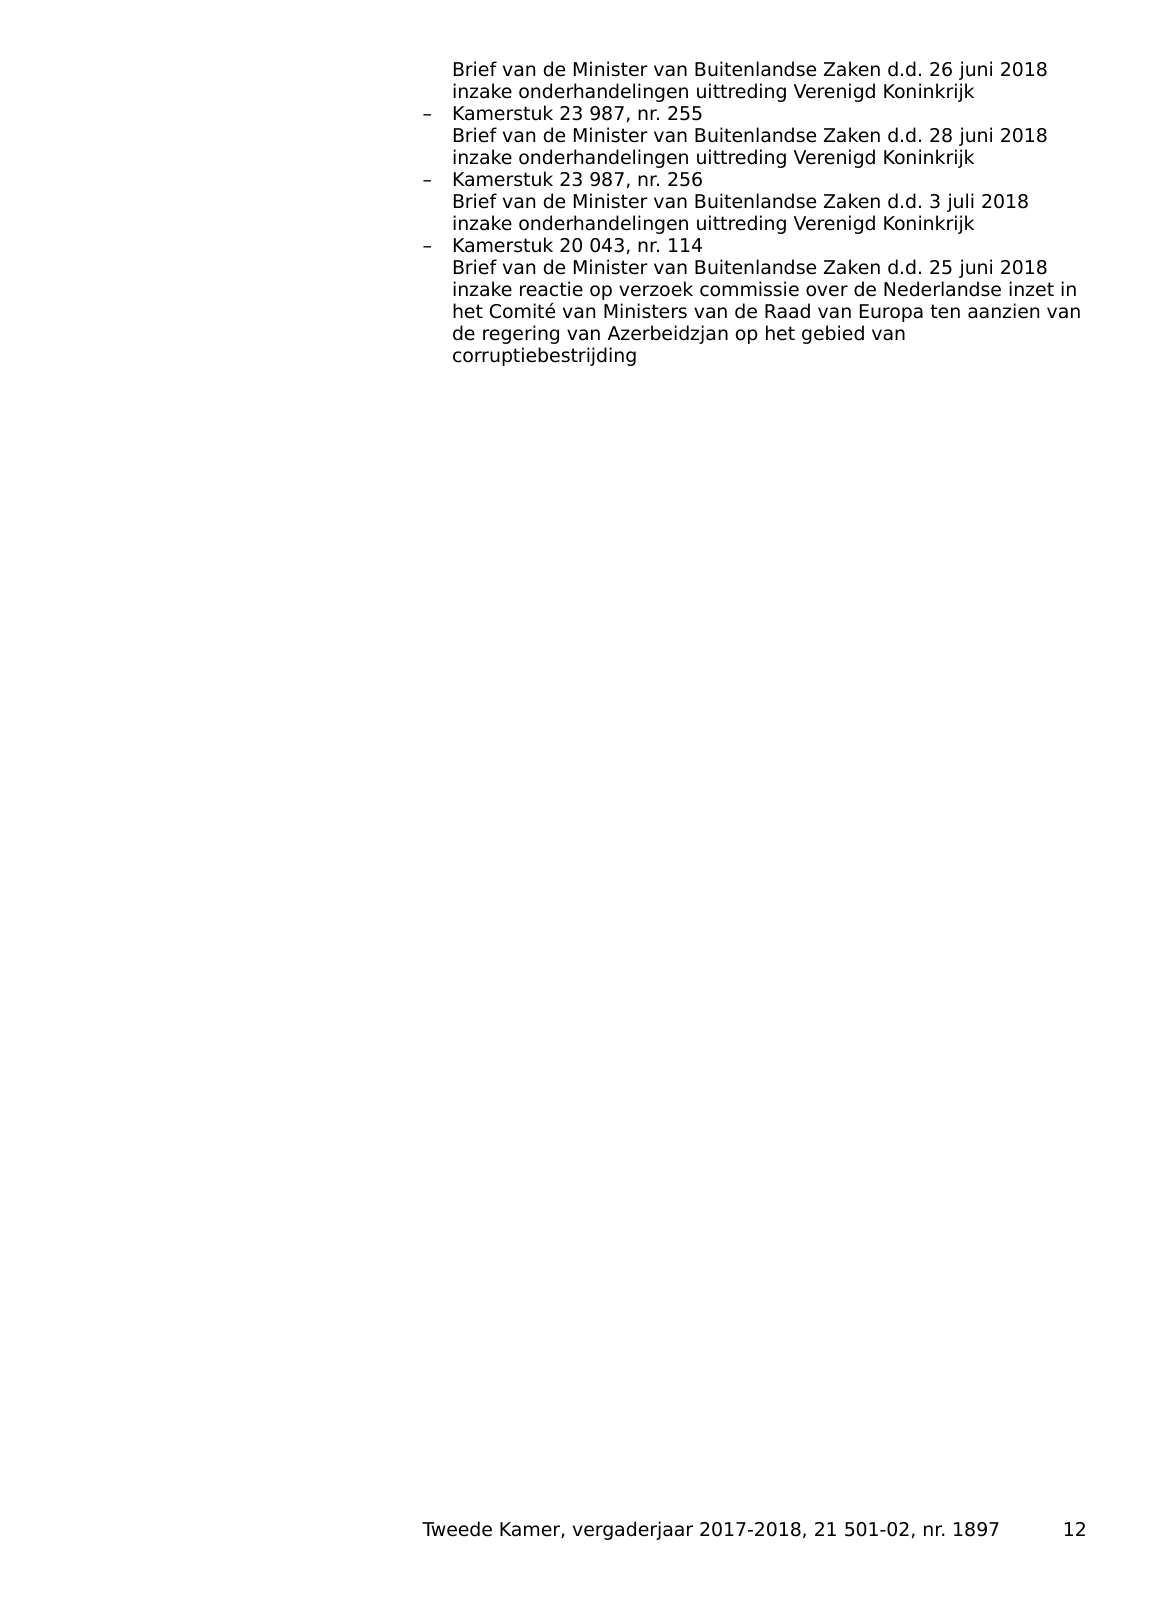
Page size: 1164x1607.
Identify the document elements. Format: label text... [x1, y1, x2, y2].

text – Kamerstuk 23 987, nr. 255 [422, 103, 1087, 125]
text Brief van de Minister van Buitenlandse Zaken d.d. 28 juni 2018 inzake onderhandelingen uittreding Verenigd Koninkrijk [452, 125, 1087, 169]
text Brief van de Minister van Buitenlandse Zaken d.d. 3 juli 2018 inzake onderhandelingen uittreding Verenigd Koninkrijk [452, 191, 1087, 235]
text Brief van de Minister van Buitenlandse Zaken d.d. 26 juni 2018 inzake onderhandelingen uittreding Verenigd Koninkrijk [452, 59, 1087, 103]
text Brief van de Minister van Buitenlandse Zaken d.d. 25 juni 2018 inzake reactie op verzoek commissie over de Nederlandse inzet in het Comité van Ministers van de Raad van Europa ten aanzien van de regering van Azerbeidzjan op het gebied van corruptiebestrijding [452, 257, 1087, 367]
text – Kamerstuk 23 987, nr. 256 [422, 169, 1087, 191]
text – Kamerstuk 20 043, nr. 114 [422, 235, 1087, 257]
